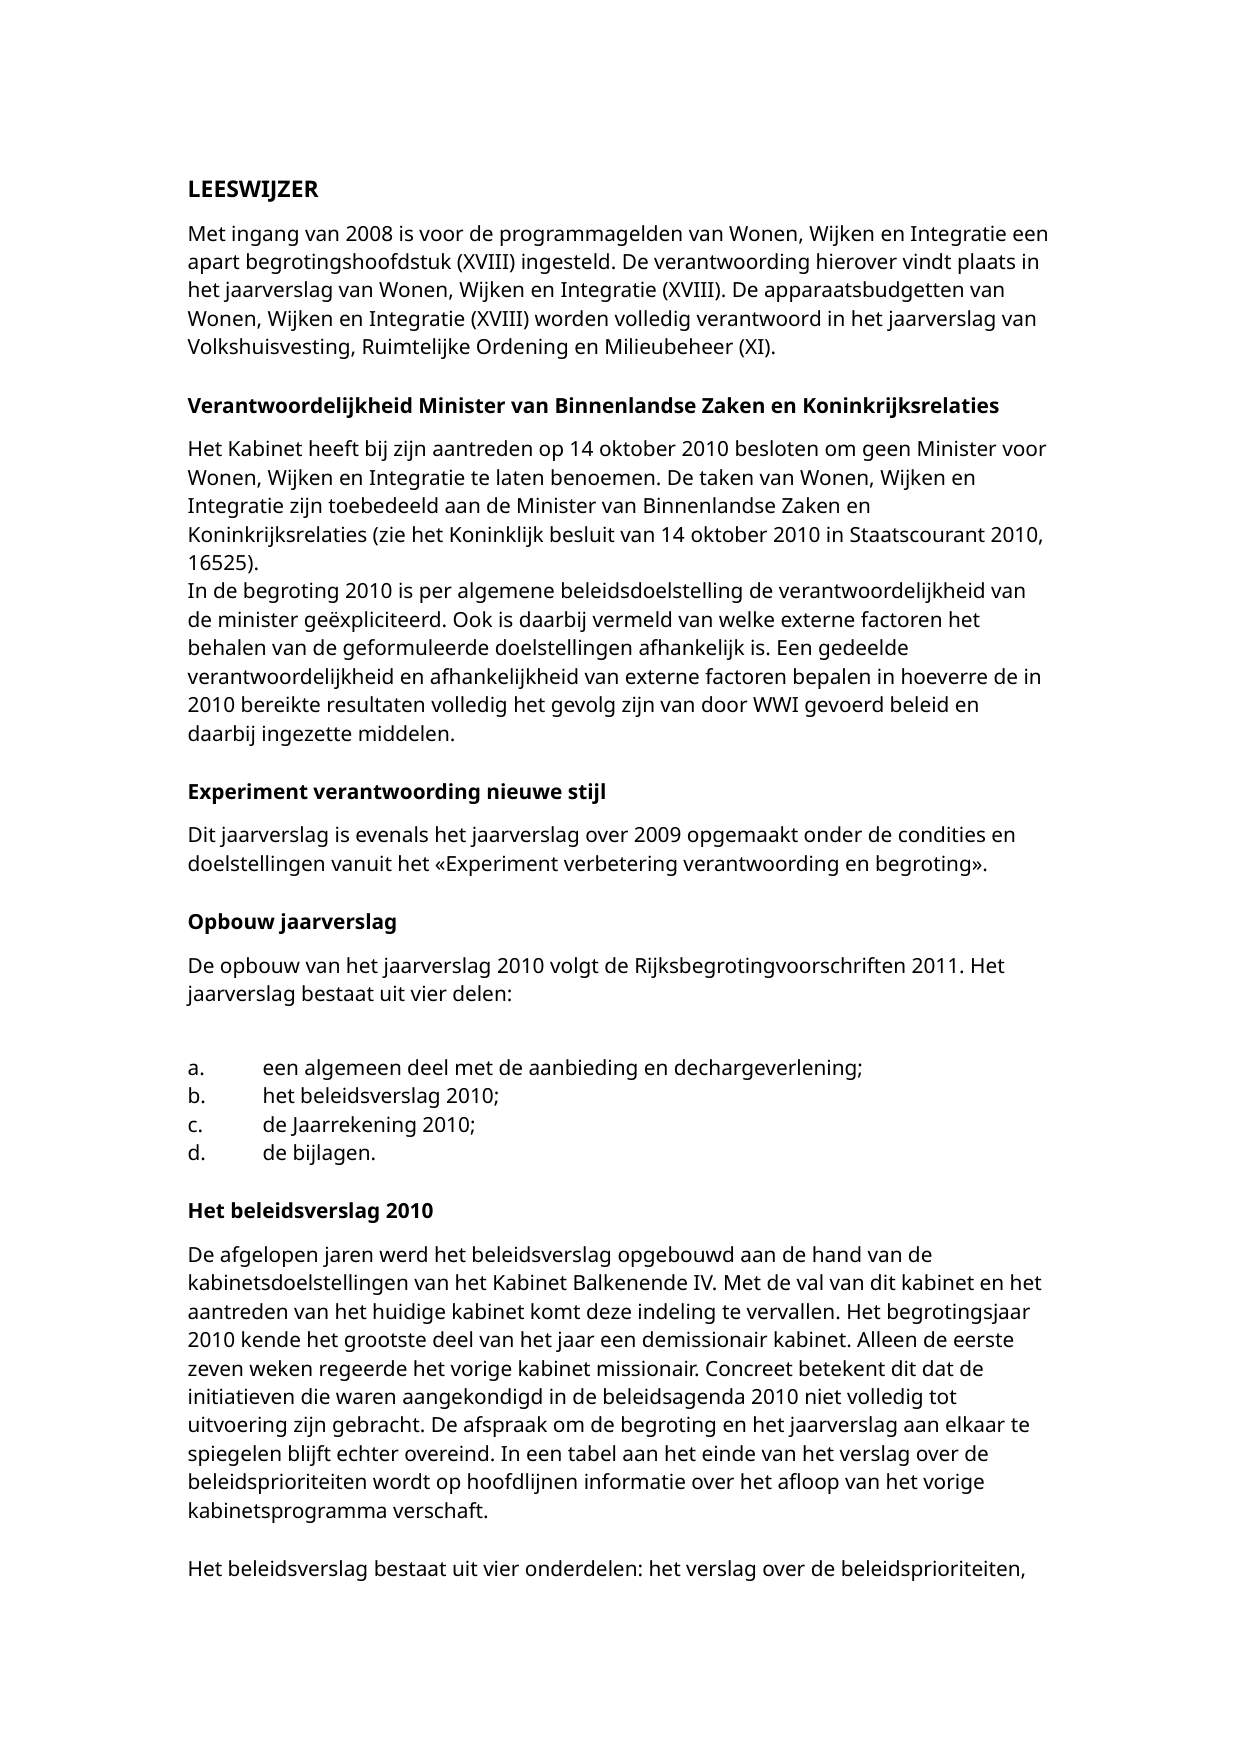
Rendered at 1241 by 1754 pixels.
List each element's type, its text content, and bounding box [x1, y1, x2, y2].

text Met ingang van 2008 is voor de programmagelden van Wonen, Wijken en Integratie een apart begrotingshoofdstuk (XVIII) ingesteld. De verantwoording hierover vindt plaats in het jaarverslag van Wonen, Wijken en Integratie (XVIII). De apparaatsbudgetten van Wonen, Wijken en Integratie (XVIII) worden volledig verantwoord in het jaarverslag van Volkshuisvesting, Ruimtelijke Ordening en Milieubeheer (XI). [187, 219, 1053, 361]
list een algemeen deel met de aanbieding en dechargeverlening; [187, 1053, 1053, 1081]
text In de begroting 2010 is per algemene beleidsdoelstelling de verantwoordelijkheid van de minister geëxpliciteerd. Ook is daarbij vermeld van welke externe factoren het behalen van de geformuleerde doelstellingen afhankelijk is. Een gedeelde verantwoordelijkheid en afhankelijkheid van externe factoren bepalen in hoeverre de in 2010 bereikte resultaten volledig het gevolg zijn van door WWI gevoerd beleid en daarbij ingezette middelen. [187, 577, 1053, 747]
text De opbouw van het jaarverslag 2010 volgt de Rijksbegrotingvoorschriften 2011. Het jaarverslag bestaat uit vier delen: [187, 951, 1053, 1008]
list het beleidsverslag 2010; [187, 1081, 1053, 1110]
text De afgelopen jaren werd het beleidsverslag opgebouwd aan de hand van de kabinetsdoelstellingen van het Kabinet Balkenende IV. Met de val van dit kabinet en het aantreden van het huidige kabinet komt deze indeling te vervallen. Het begrotingsjaar 2010 kende het grootste deel van het jaar een demissionair kabinet. Alleen de eerste zeven weken regeerde het vorige kabinet missionair. Concreet betekent dit dat de initiatieven die waren aangekondigd in de beleidsagenda 2010 niet volledig tot uitvoering zijn gebracht. De afspraak om de begroting en het jaarverslag aan elkaar te spiegelen blijft echter overeind. In een tabel aan het einde van het verslag over de beleidsprioriteiten wordt op hoofdlijnen informatie over het afloop van het vorige kabinetsprogramma verschaft. [187, 1240, 1053, 1524]
list de Jaarrekening 2010; [187, 1110, 1053, 1138]
text Verantwoordelijkheid Minister van Binnenlandse Zaken en Koninkrijksrelaties [187, 391, 1053, 419]
list de bijlagen. [187, 1138, 1053, 1167]
text Het beleidsverslag 2010 [187, 1197, 1053, 1225]
text Het Kabinet heeft bij zijn aantreden op 14 oktober 2010 besloten om geen Minister voor Wonen, Wijken en Integratie te laten benoemen. De taken van Wonen, Wijken en Integratie zijn toebedeeld aan de Minister van Binnenlandse Zaken en Koninkrijksrelaties (zie het Koninklijk besluit van 14 oktober 2010 in Staatscourant 2010, 16525). [187, 434, 1053, 577]
subtitle LEESWIJZER [187, 172, 1053, 204]
text Het beleidsverslag bestaat uit vier onderdelen: het verslag over de beleidsprioriteiten, [187, 1554, 1053, 1583]
text Experiment verantwoording nieuwe stijl [187, 777, 1053, 806]
text Opbouw jaarverslag [187, 907, 1053, 936]
text Dit jaarverslag is evenals het jaarverslag over 2009 opgemaakt onder de condities en doelstellingen vanuit het «Experiment verbetering verantwoording en begroting». [187, 821, 1053, 877]
